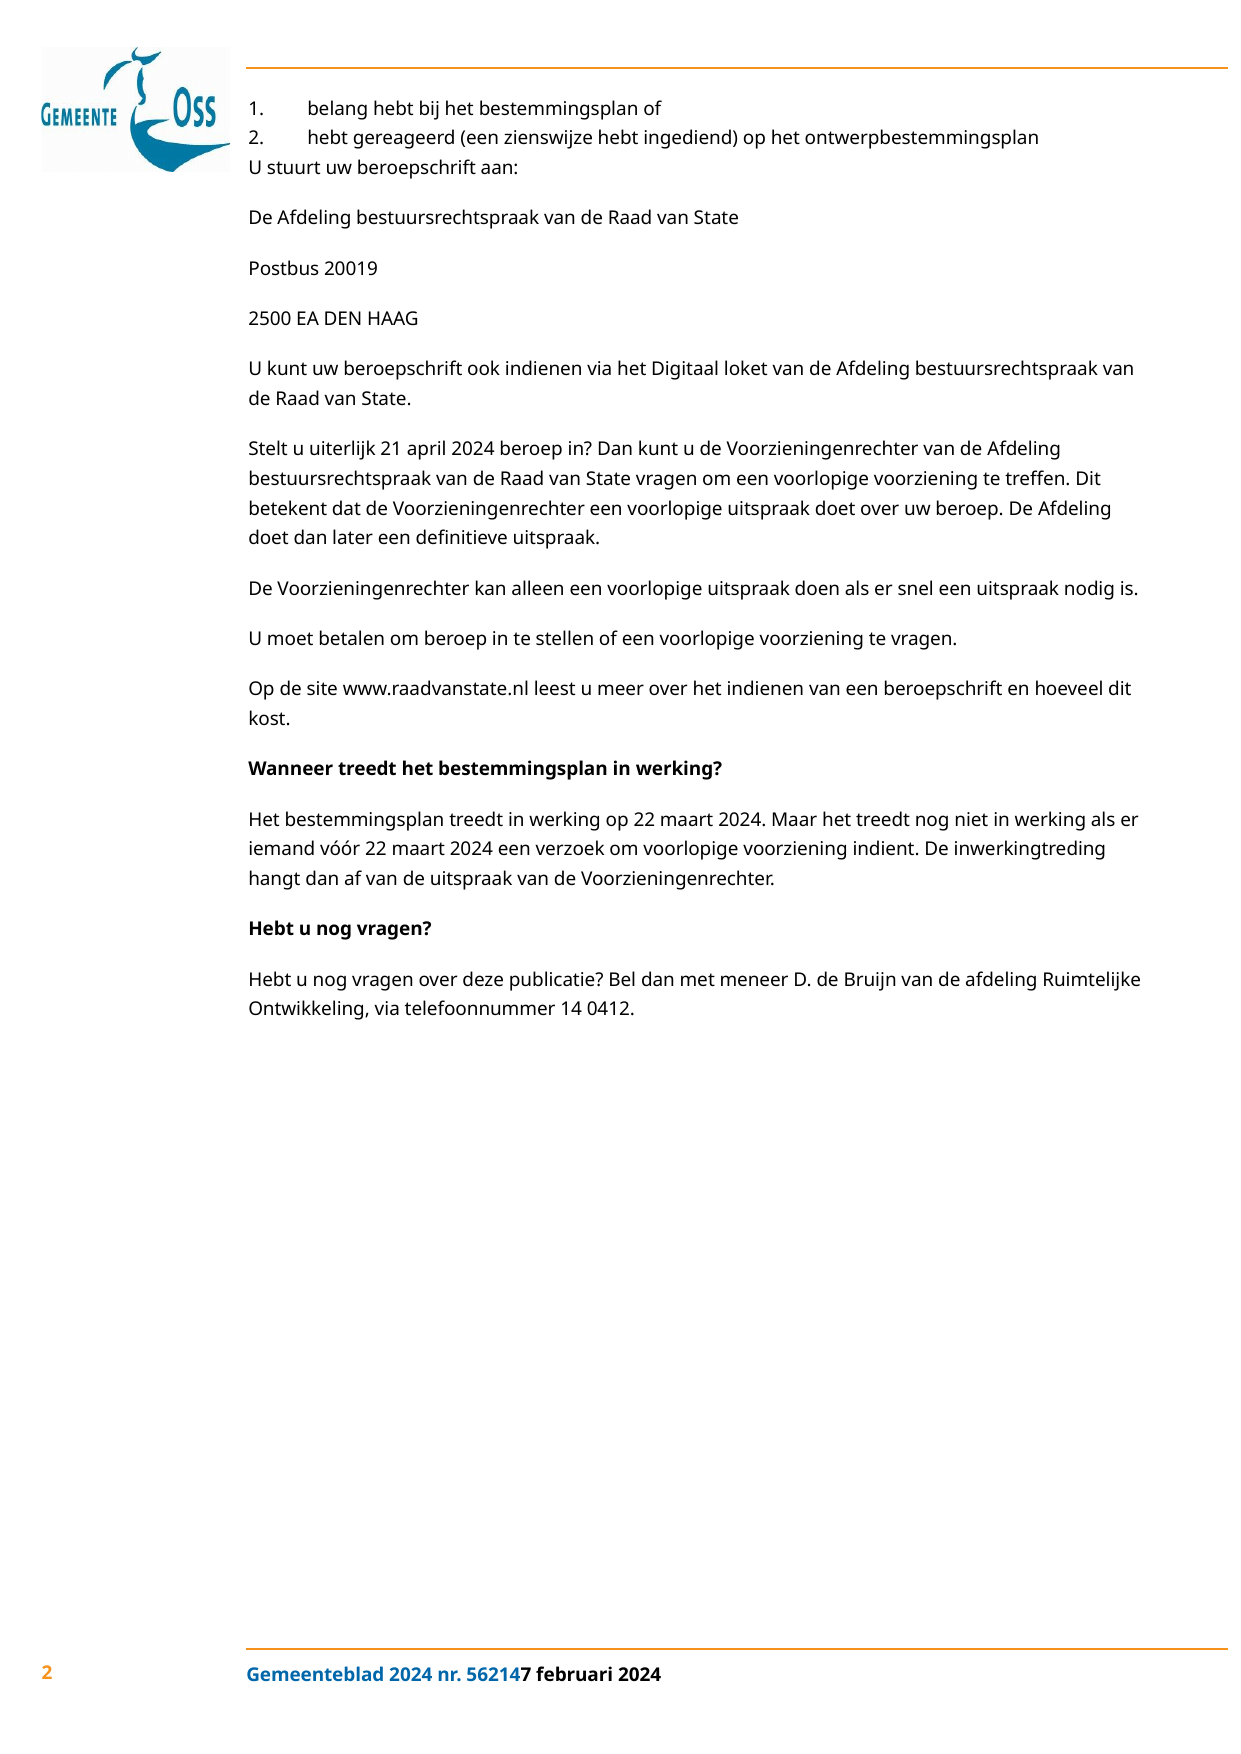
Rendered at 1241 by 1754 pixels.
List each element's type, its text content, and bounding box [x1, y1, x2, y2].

text Postbus 20019 [248, 255, 1152, 281]
text Op de site www.raadvanstate.nl leest u meer over het indienen van een beroepschrift en hoeveel dit kost. [248, 676, 1152, 731]
text Het bestemmingsplan treedt in werking op 22 maart 2024. Maar het treedt nog niet in werking als er iemand vóór 22 maart 2024 een verzoek om voorlopige voorziening indient. De inwerkingtreding hangt dan af van de uitspraak van de Voorzieningenrechter. [248, 806, 1152, 891]
text 2500 EA DEN HAAG [248, 305, 1152, 331]
text De Afdeling bestuursrechtspraak van de Raad van State [248, 204, 1152, 230]
text Stelt u uiterlijk 21 april 2024 beroep in? Dan kunt u de Voorzieningenrechter van de Afdeling bestuursrechtspraak van de Raad van State vragen om een voorlopige voorziening te treffen. Dit betekent dat de Voorzieningenrechter een voorlopige uitspraak doet over uw beroep. De Afdeling doet dan later een definitieve uitspraak. [248, 436, 1152, 550]
text U kunt uw beroepschrift ook indienen via het Digitaal loket van de Afdeling bestuursrechtspraak van de Raad van State. [248, 356, 1152, 411]
text Hebt u nog vragen? [248, 916, 1152, 941]
list hebt gereageerd (een zienswijze hebt ingediend) op het ontwerpbestemmingsplan [248, 124, 1152, 150]
picture [41, 47, 231, 172]
text De Voorzieningenrechter kan alleen een voorlopige uitspraak doen als er snel een uitspraak nodig is. [248, 575, 1152, 601]
text U stuurt uw beroepschrift aan: [248, 154, 1152, 180]
list belang hebt bij het bestemmingsplan of [248, 95, 1152, 121]
text U moet betalen om beroep in te stellen of een voorlopige voorziening te vragen. [248, 625, 1152, 651]
text Wanneer treedt het bestemmingsplan in werking? [248, 756, 1152, 781]
text Hebt u nog vragen over deze publicatie? Bel dan met meneer D. de Bruijn van de afdeling Ruimtelijke Ontwikkeling, via telefoonnummer 14 0412. [248, 966, 1152, 1021]
